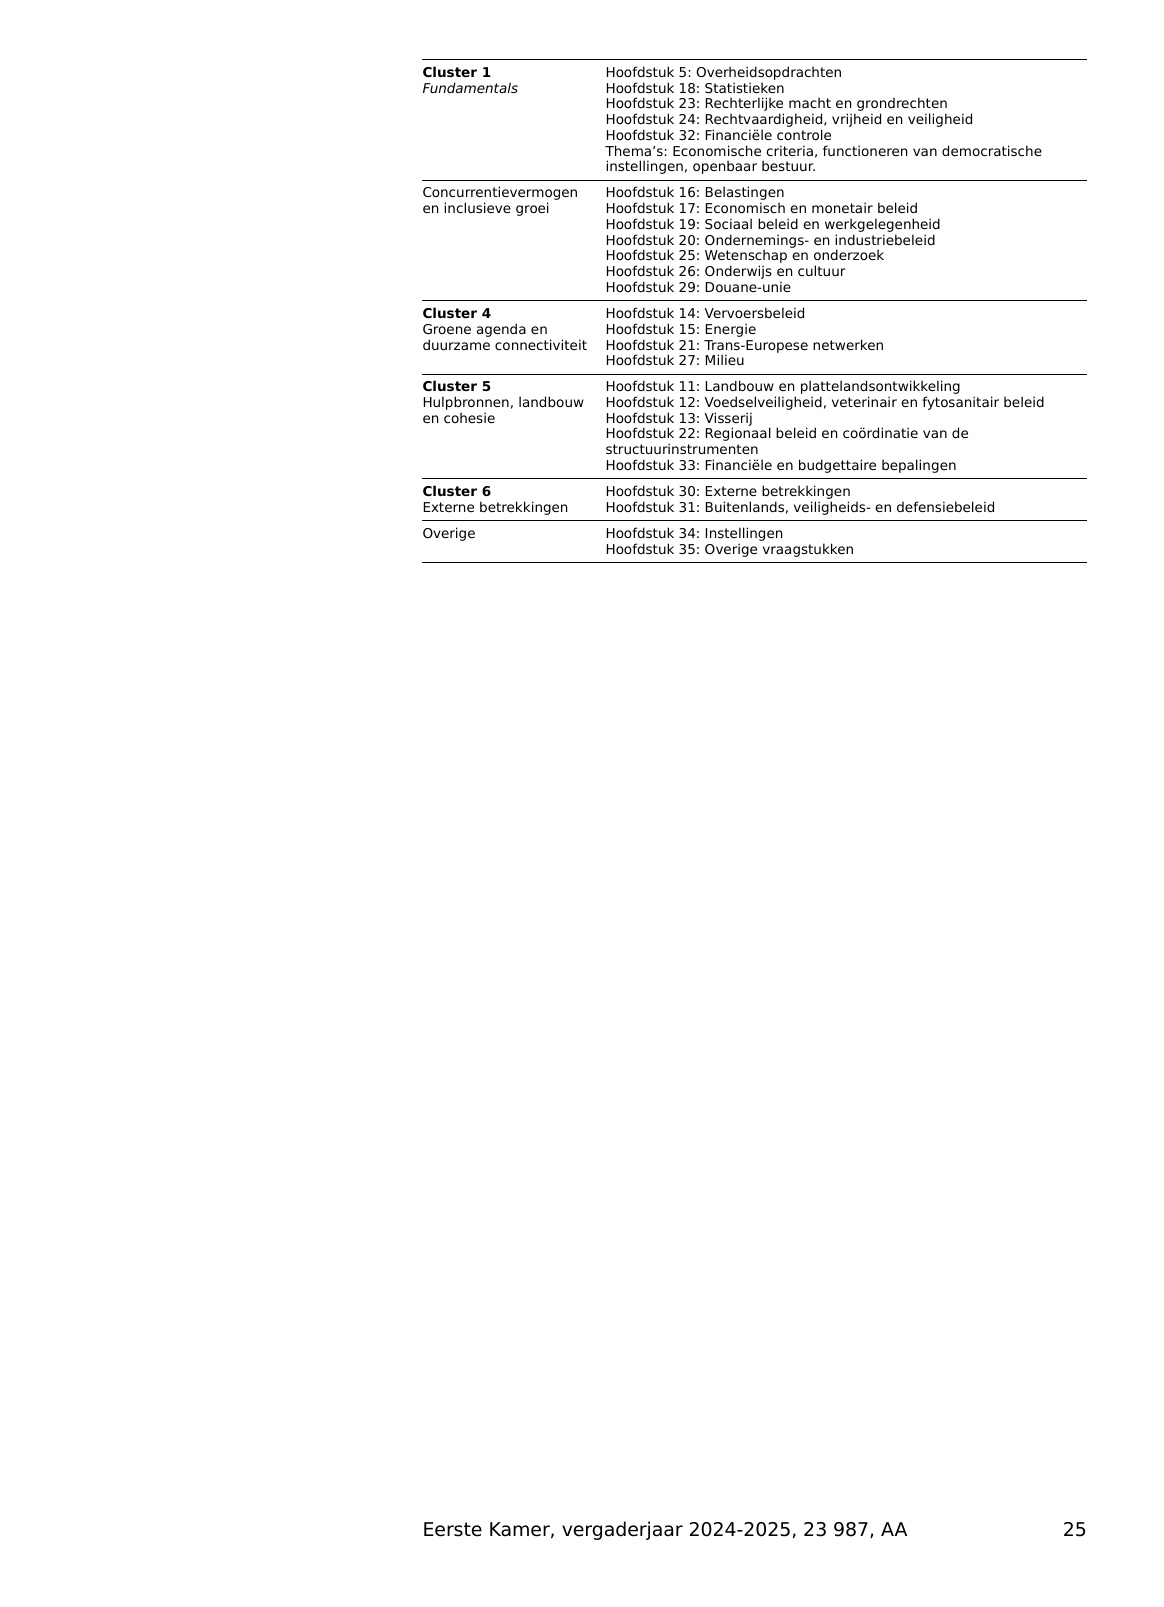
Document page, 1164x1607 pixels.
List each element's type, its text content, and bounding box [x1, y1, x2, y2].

table_header Hoofdstuk 5: Overheidsopdrachten Hoofdstuk 18: Statistieken Hoofdstuk 23: Rechterlijke macht en grondrechten Hoofdstuk 24: Rechtvaardigheid, vrijheid en veiligheid Hoofdstuk 32: Financiële controle Thema’s: Economische criteria, functioneren van democratische instellingen, openbaar bestuur. [599, 60, 1087, 179]
table_cell Cluster 4 Groene agenda en duurzame connectiviteit [422, 301, 599, 373]
table_cell Hoofdstuk 16: Belastingen Hoofdstuk 17: Economisch en monetair beleid Hoofdstuk 19: Sociaal beleid en werkgelegenheid Hoofdstuk 20: Ondernemings- en industriebeleid Hoofdstuk 25: Wetenschap en onderzoek Hoofdstuk 26: Onderwijs en cultuur Hoofdstuk 29: Douane-unie [599, 181, 1087, 300]
table_cell Hoofdstuk 14: Vervoersbeleid Hoofdstuk 15: Energie Hoofdstuk 21: Trans-Europese netwerken Hoofdstuk 27: Milieu [599, 301, 1087, 373]
table_cell Hoofdstuk 11: Landbouw en plattelandsontwikkeling Hoofdstuk 12: Voedselveiligheid, veterinair en fytosanitair beleid Hoofdstuk 13: Visserij Hoofdstuk 22: Regionaal beleid en coördinatie van de structuurinstrumenten Hoofdstuk 33: Financiële en budgettaire bepalingen [599, 375, 1087, 478]
table_cell Hoofdstuk 34: Instellingen Hoofdstuk 35: Overige vraagstukken [599, 521, 1087, 562]
table_cell Cluster 6 Externe betrekkingen [422, 479, 599, 520]
table_header Cluster 1 Fundamentals [422, 60, 599, 179]
table_cell Cluster 5 Hulpbronnen, landbouw en cohesie [422, 375, 599, 478]
table_cell Concurrentievermogen en inclusieve groei [422, 181, 599, 300]
table_cell Hoofdstuk 30: Externe betrekkingen Hoofdstuk 31: Buitenlands, veiligheids- en defensiebeleid [599, 479, 1087, 520]
table_cell Overige [422, 521, 599, 562]
